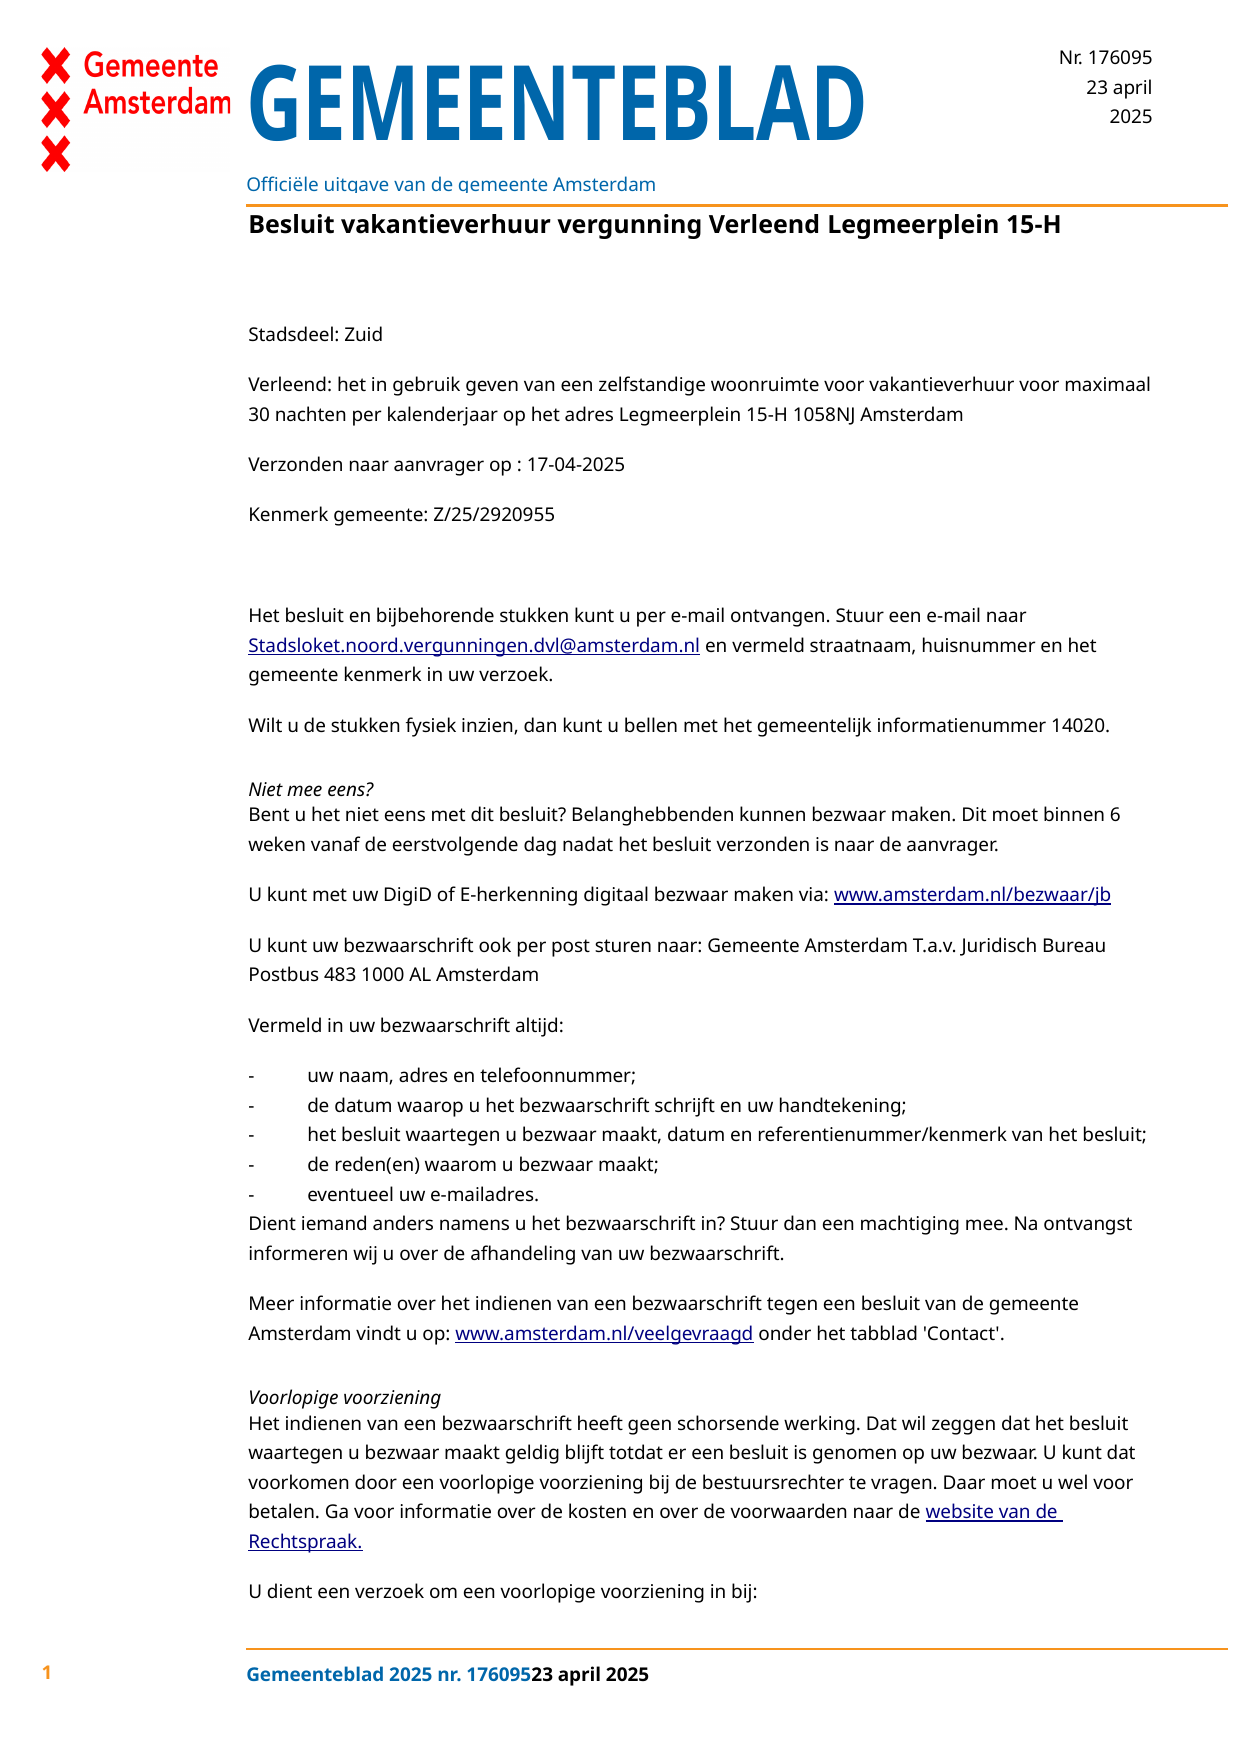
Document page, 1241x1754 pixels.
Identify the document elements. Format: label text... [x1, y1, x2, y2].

list de datum waarop u het bezwaarschrift schrijft en uw handtekening; [248, 1092, 1152, 1118]
text Meer informatie over het indienen van een bezwaarschrift tegen een besluit van de gemeente Amsterdam vindt u op: www.amsterdam.nl/veelgevraagd onder het tabblad 'Contact'. [248, 1290, 1152, 1346]
list eventueel uw e-mailadres. [248, 1181, 1152, 1207]
list het besluit waartegen u bezwaar maakt, datum en referentienummer/kenmerk van het besluit; [248, 1122, 1152, 1147]
text Voorlopige voorziening [248, 1384, 1152, 1410]
text Verleend: het in gebruik geven van een zelfstandige woonruimte voor vakantieverhuur voor maximaal 30 nachten per kalenderjaar op het adres Legmeerplein 15-H 1058NJ Amsterdam [248, 371, 1152, 426]
text U kunt uw bezwaarschrift ook per post sturen naar: Gemeente Amsterdam T.a.v. Juridisch Bureau Postbus 483 1000 AL Amsterdam [248, 932, 1152, 987]
text U kunt met uw DigiD of E-herkenning digitaal bezwaar maken via: www.amsterdam.nl/bezwaar/jb [248, 882, 1152, 907]
text Het besluit en bijbehorende stukken kunt u per e-mail ontvangen. Stuur een e-mail naar Stadsloket.noord.vergunningen.dvl@amsterdam.nl en vermeld straatnaam, huisnummer en het gemeente kenmerk in uw verzoek. [248, 602, 1152, 687]
text Stadsdeel: Zuid [248, 321, 1152, 346]
text Verzonden naar aanvrager op : 17-04-2025 [248, 451, 1152, 477]
text Vermeld in uw bezwaarschrift altijd: [248, 1012, 1152, 1038]
text Niet mee eens? [248, 776, 1152, 802]
text Besluit vakantieverhuur vergunning Verleend Legmeerplein 15-H [248, 207, 1152, 241]
text Dient iemand anders namens u het bezwaarschrift in? Stuur dan een machtiging mee. Na ontvangst informeren wij u over de afhandeling van uw bezwaarschrift. [248, 1210, 1152, 1266]
text Bent u het niet eens met dit besluit? Belanghebbenden kunnen bezwaar maken. Dit moet binnen 6 weken vanaf de eerstvolgende dag nadat het besluit verzonden is naar de aanvrager. [248, 802, 1152, 857]
text Kenmerk gemeente: Z/25/2920955 [248, 502, 1152, 527]
text Het indienen van een bezwaarschrift heeft geen schorsende werking. Dat wil zeggen dat het besluit waartegen u bezwaar maakt geldig blijft totdat er een besluit is genomen op uw bezwaar. U kunt dat voorkomen door een voorlopige voorziening bij de bestuursrechter te vragen. Daar moet u wel voor betalen. Ga voor informatie over de kosten en over de voorwaarden naar de website van de Rechtspraak. [248, 1410, 1152, 1554]
list de reden(en) waarom u bezwaar maakt; [248, 1151, 1152, 1177]
text Wilt u de stukken fysiek inzien, dan kunt u bellen met het gemeentelijk informatienummer 14020. [248, 712, 1152, 738]
picture [41, 47, 231, 172]
list uw naam, adres en telefoonnummer; [248, 1062, 1152, 1088]
text U dient een verzoek om een voorlopige voorziening in bij: [248, 1578, 1152, 1604]
